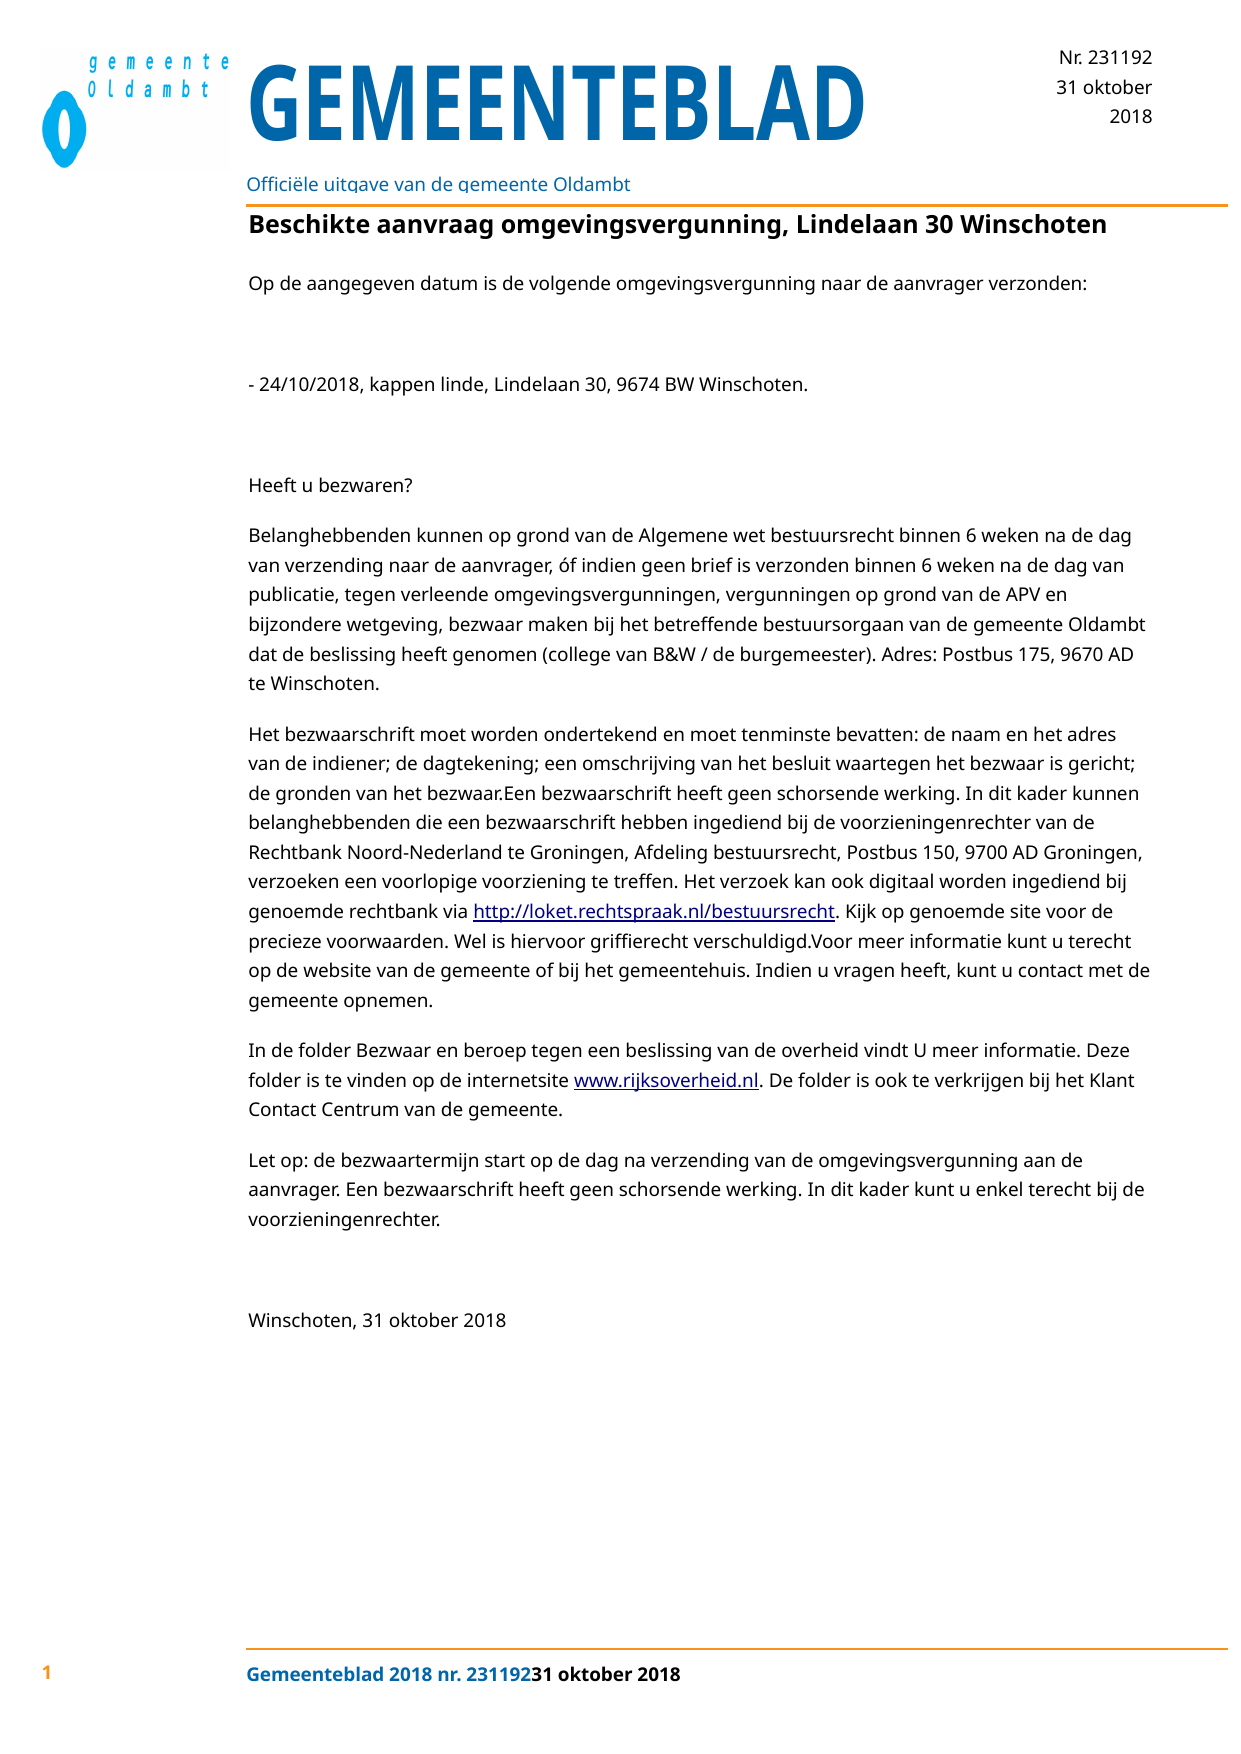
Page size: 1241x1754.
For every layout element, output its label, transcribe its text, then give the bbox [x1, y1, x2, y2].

text - 24/10/2018, kappen linde, Lindelaan 30, 9674 BW Winschoten. [248, 371, 1152, 397]
text Beschikte aanvraag omgevingsvergunning, Lindelaan 30 Winschoten [248, 207, 1152, 241]
text Belanghebbenden kunnen op grond van de Algemene wet bestuursrecht binnen 6 weken na de dag van verzending naar de aanvrager, óf indien geen brief is verzonden binnen 6 weken na de dag van publicatie, tegen verleende omgevingsvergunningen, vergunningen op grond van de APV en bijzondere wetgeving, bezwaar maken bij het betreffende bestuursorgaan van de gemeente Oldambt dat de beslissing heeft genomen (college van B&W / de burgemeester). Adres: Postbus 175, 9670 AD te Winschoten. [248, 522, 1152, 696]
text Let op: de bezwaartermijn start op de dag na verzending van de omgevingsvergunning aan de aanvrager. Een bezwaarschrift heeft geen schorsende werking. In dit kader kunt u enkel terecht bij de voorzieningenrechter. [248, 1147, 1152, 1232]
text In de folder Bezwaar en beroep tegen een beslissing van de overheid vindt U meer informatie. Deze folder is te vinden op de internetsite www.rijksoverheid.nl. De folder is ook te verkrijgen bij het Klant Contact Centrum van de gemeente. [248, 1037, 1152, 1122]
picture [41, 47, 231, 172]
text Heeft u bezwaren? [248, 472, 1152, 498]
text Het bezwaarschrift moet worden ondertekend en moet tenminste bevatten: de naam en het adres van de indiener; de dagtekening; een omschrijving van het besluit waartegen het bezwaar is gericht; de gronden van het bezwaar.Een bezwaarschrift heeft geen schorsende werking. In dit kader kunnen belanghebbenden die een bezwaarschrift hebben ingediend bij de voorzieningenrechter van de Rechtbank Noord-Nederland te Groningen, Afdeling bestuursrecht, Postbus 150, 9700 AD Groningen, verzoeken een voorlopige voorziening te treffen. Het verzoek kan ook digitaal worden ingediend bij genoemde rechtbank via http://loket.rechtspraak.nl/bestuursrecht. Kijk op genoemde site voor de precieze voorwaarden. Wel is hiervoor griffierecht verschuldigd.Voor meer informatie kunt u terecht op de website van de gemeente of bij het gemeentehuis. Indien u vragen heeft, kunt u contact met de gemeente opnemen. [248, 721, 1152, 1013]
text Winschoten, 31 oktober 2018 [248, 1307, 1152, 1333]
text Op de aangegeven datum is de volgende omgevingsvergunning naar de aanvrager verzonden: [248, 270, 1152, 296]
